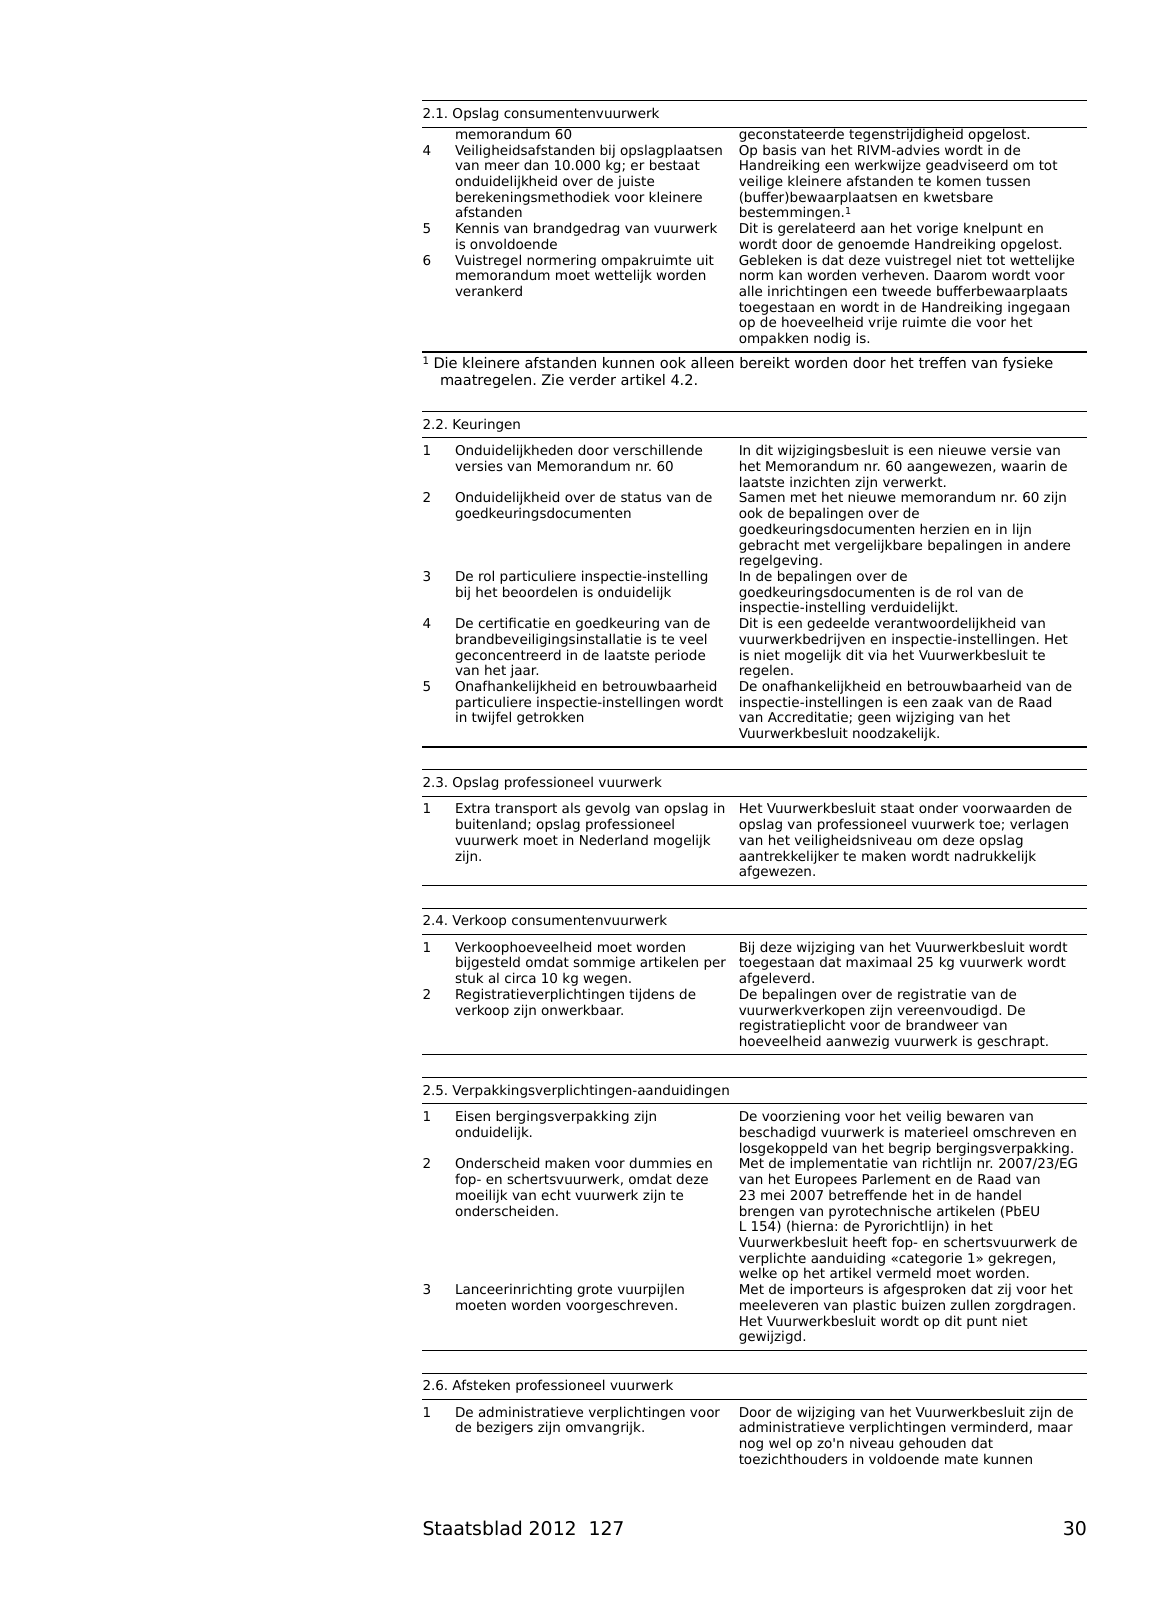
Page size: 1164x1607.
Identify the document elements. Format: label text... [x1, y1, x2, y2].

table_cell In de bepalingen over de goedkeuringsdocumenten is de rol van de inspectie-instelling verduidelijkt. [733, 569, 1087, 616]
table_cell 3 [422, 569, 449, 616]
table_cell Kennis van brandgedrag van vuurwerk is onvoldoende [449, 221, 733, 252]
table_cell Dit is gerelateerd aan het vorige knelpunt en wordt door de genoemde Handreiking opgelost. [733, 221, 1087, 252]
table_cell geconstateerde tegenstrijdigheid opgelost. [733, 128, 1087, 142]
table_cell Eisen bergingsverpakking zijn onduidelijk. [449, 1104, 733, 1156]
table_cell memorandum 60 [449, 128, 733, 142]
table_cell 2 [422, 1156, 449, 1282]
table_cell 5 [422, 679, 449, 746]
table_cell Dit is een gedeelde verantwoordelijkheid van vuurwerkbedrijven en inspectie-instellingen. Het is niet mogelijk dit via het Vuurwerkbesluit te regelen. [733, 616, 1087, 679]
table_cell 5 [422, 221, 449, 252]
table_header 2.2. Keuringen [422, 412, 1087, 437]
table_cell Veiligheidsafstanden bij opslagplaatsen van meer dan 10.000 kg; er bestaat onduidelijkheid over de juiste berekeningsmethodiek voor kleinere afstanden [449, 142, 733, 221]
table_cell 2 [422, 987, 449, 1054]
table_cell 1 [422, 1400, 449, 1467]
table_cell Registratieverplichtingen tijdens de verkoop zijn onwerkbaar. [449, 987, 733, 1054]
table_cell 1 [422, 1104, 449, 1156]
table_cell De rol particuliere inspectie-instelling bij het beoordelen is onduidelijk [449, 569, 733, 616]
table_cell De voorziening voor het veilig bewaren van beschadigd vuurwerk is materieel omschreven en losgekoppeld van het begrip bergingsverpakking. [733, 1104, 1087, 1156]
table_cell Gebleken is dat deze vuistregel niet tot wettelijke norm kan worden verheven. Daarom wordt voor alle inrichtingen een tweede bufferbewaarplaats toegestaan en wordt in de Handreiking ingegaan op de hoeveelheid vrije ruimte die voor het ompakken nodig is. [733, 253, 1087, 351]
table_cell Het Vuurwerkbesluit staat onder voorwaarden de opslag van professioneel vuurwerk toe; verlagen van het veiligheidsniveau om deze opslag aantrekkelijker te maken wordt nadrukkelijk afgewezen. [733, 797, 1087, 884]
table_cell In dit wijzigingsbesluit is een nieuwe versie van het Memorandum nr. 60 aangewezen, waarin de laatste inzichten zijn verwerkt. [733, 438, 1087, 490]
table_cell [422, 128, 449, 142]
table_cell 1 [422, 438, 449, 490]
table_cell De administratieve verplichtingen voor de bezigers zijn omvangrijk. [449, 1400, 733, 1467]
table_cell Extra transport als gevolg van opslag in buitenland; opslag professioneel vuurwerk moet in Nederland mogelijk zijn. [449, 797, 733, 884]
table_cell Onduidelijkheden door verschillende versies van Memorandum nr. 60 [449, 438, 733, 490]
table_cell 2 [422, 490, 449, 569]
table_cell Lanceerinrichting grote vuurpijlen moeten worden voorgeschreven. [449, 1282, 733, 1349]
table_cell 4 [422, 142, 449, 221]
table_cell 4 [422, 616, 449, 679]
table_header 2.4. Verkoop consumentenvuurwerk [422, 909, 1087, 934]
table_cell 1 [422, 797, 449, 884]
table_cell 3 [422, 1282, 449, 1349]
table_header 2.5. Verpakkingsverplichtingen-aanduidingen [422, 1078, 1087, 1103]
table_cell Onduidelijkheid over de status van de goedkeuringsdocumenten [449, 490, 733, 569]
table_cell Met de implementatie van richtlijn nr. 2007/23/EG van het Europees Parlement en de Raad van 23 mei 2007 betreffende het in de handel brengen van pyrotechnische artikelen (PbEU L 154) (hierna: de Pyrorichtlijn) in het Vuurwerkbesluit heeft fop- en schertsvuurwerk de verplichte aanduiding «categorie 1» gekregen, welke op het artikel vermeld moet worden. [733, 1156, 1087, 1282]
table_cell Onderscheid maken voor dummies en fop- en schertsvuurwerk, omdat deze moeilijk van echt vuurwerk zijn te onderscheiden. [449, 1156, 733, 1282]
table_cell 1 [422, 935, 449, 987]
table_header 2.1. Opslag consumentenvuurwerk [422, 101, 1087, 127]
table_cell Samen met het nieuwe memorandum nr. 60 zijn ook de bepalingen over de goedkeuringsdocumenten herzien en in lijn gebracht met vergelijkbare bepalingen in andere regelgeving. [733, 490, 1087, 569]
table_cell De bepalingen over de registratie van de vuurwerkverkopen zijn vereenvoudigd. De registratieplicht voor de brandweer van hoeveelheid aanwezig vuurwerk is geschrapt. [733, 987, 1087, 1054]
table_cell Op basis van het RIVM-advies wordt in de Handreiking een werkwijze geadviseerd om tot veilige kleinere afstanden te komen tussen (buffer)bewaarplaatsen en kwetsbare bestemmingen.1 [733, 142, 1087, 221]
table_cell De certificatie en goedkeuring van de brandbeveiligingsinstallatie is te veel geconcentreerd in de laatste periode van het jaar. [449, 616, 733, 679]
table_cell 1 Die kleinere afstanden kunnen ook alleen bereikt worden door het treffen van fysieke maatregelen. Zie verder artikel 4.2. [422, 353, 1087, 389]
table_cell Verkoophoeveelheid moet worden bijgesteld omdat sommige artikelen per stuk al circa 10 kg wegen. [449, 935, 733, 987]
table_header 2.6. Afsteken professioneel vuurwerk [422, 1374, 1087, 1399]
table_cell Door de wijziging van het Vuurwerkbesluit zijn de administratieve verplichtingen verminderd, maar nog wel op zo'n niveau gehouden dat toezichthouders in voldoende mate kunnen [733, 1400, 1087, 1467]
table_cell 6 [422, 253, 449, 351]
table_header 2.3. Opslag professioneel vuurwerk [422, 770, 1087, 796]
table_cell Met de importeurs is afgesproken dat zij voor het meeleveren van plastic buizen zullen zorgdragen. Het Vuurwerkbesluit wordt op dit punt niet gewijzigd. [733, 1282, 1087, 1349]
table_cell Bij deze wijziging van het Vuurwerkbesluit wordt toegestaan dat maximaal 25 kg vuurwerk wordt afgeleverd. [733, 935, 1087, 987]
table_cell Vuistregel normering ompakruimte uit memorandum moet wettelijk worden verankerd [449, 253, 733, 351]
table_cell Onafhankelijkheid en betrouwbaarheid particuliere inspectie-instellingen wordt in twijfel getrokken [449, 679, 733, 746]
table_cell De onafhankelijkheid en betrouwbaarheid van de inspectie-instellingen is een zaak van de Raad van Accreditatie; geen wijziging van het Vuurwerkbesluit noodzakelijk. [733, 679, 1087, 746]
